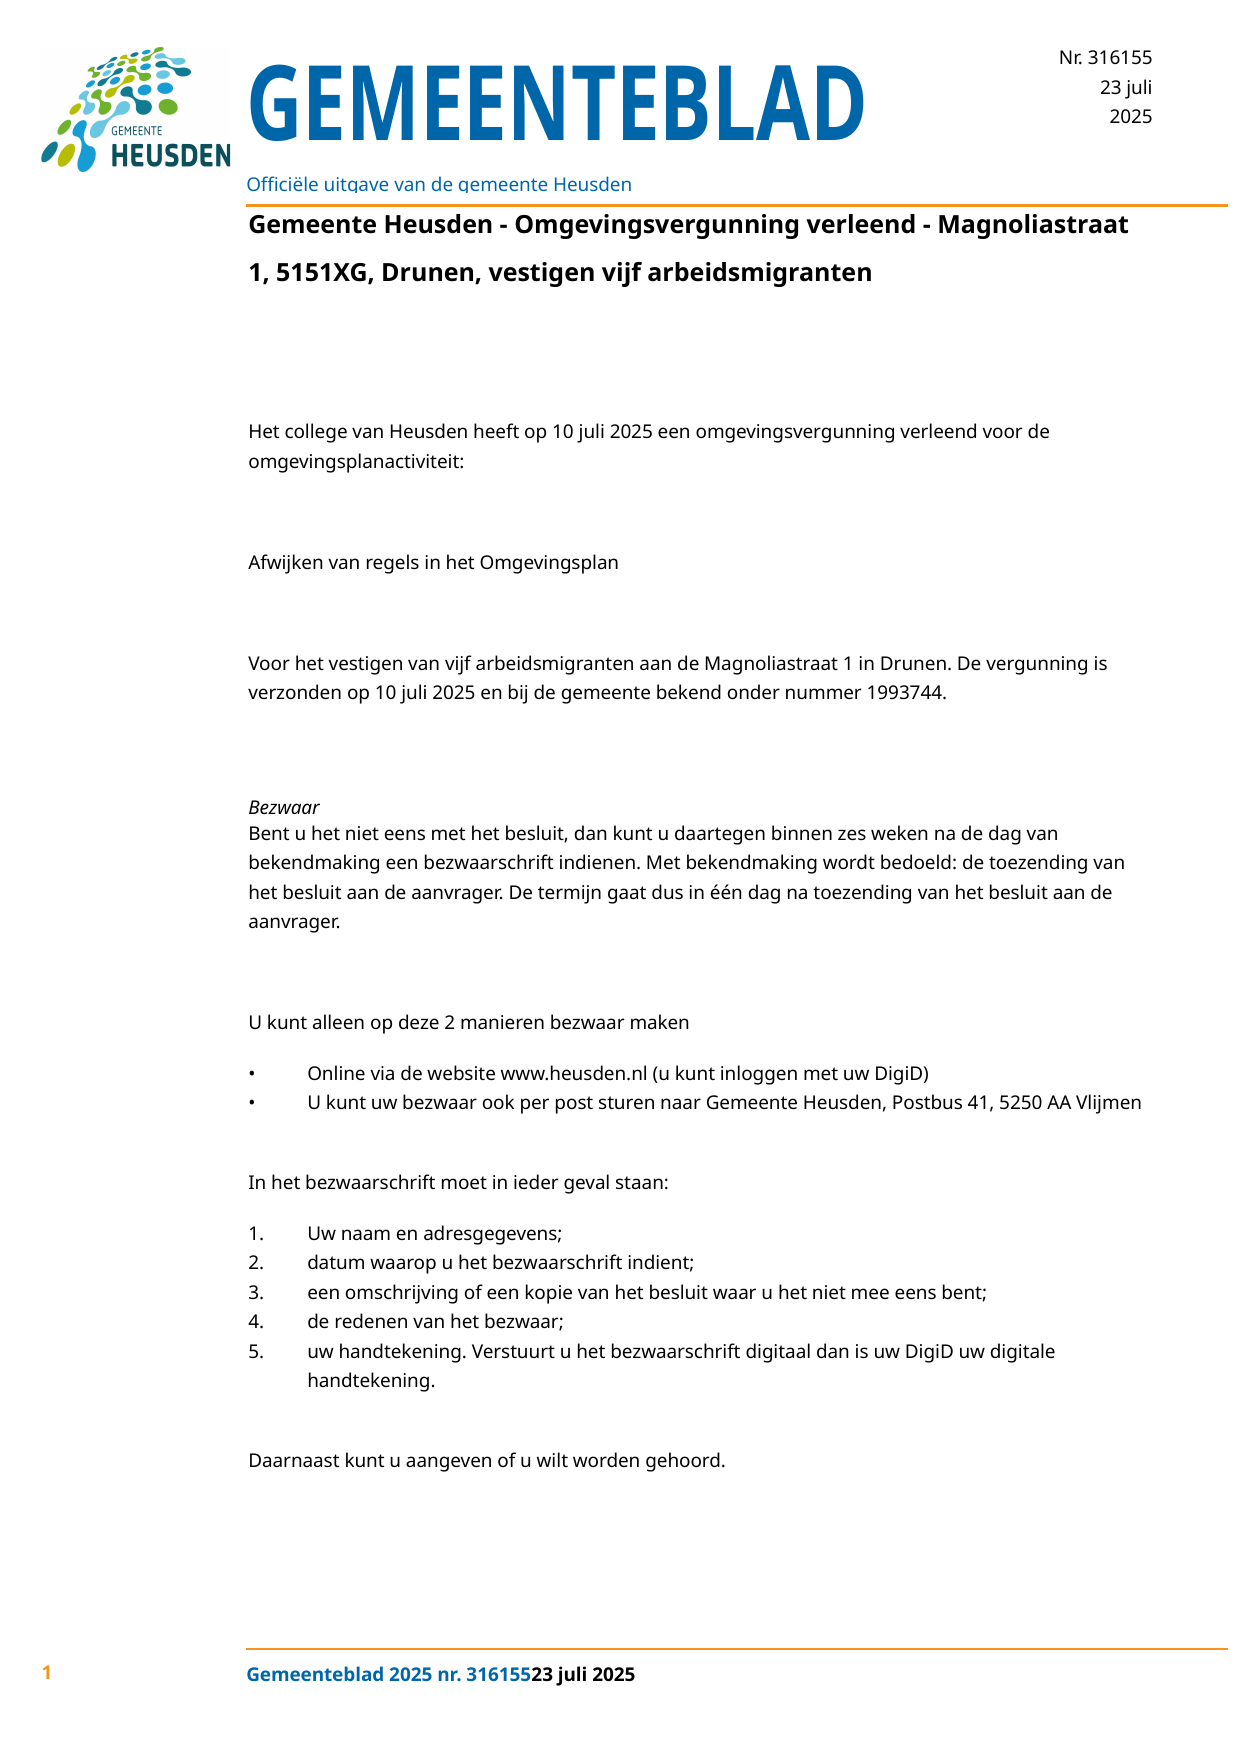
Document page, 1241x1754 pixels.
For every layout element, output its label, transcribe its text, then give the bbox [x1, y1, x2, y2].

text U kunt alleen op deze 2 manieren bezwaar maken [248, 1009, 1152, 1035]
text Het college van Heusden heeft op 10 juli 2025 een omgevingsvergunning verleend voor de omgevingsplanactiviteit: [248, 419, 1152, 474]
list uw handtekening. Verstuurt u het bezwaarschrift digitaal dan is uw DigiD uw digitale handtekening. [248, 1338, 1152, 1393]
picture [41, 47, 231, 172]
text In het bezwaarschrift moet in ieder geval staan: [248, 1169, 1152, 1195]
text Daarnaast kunt u aangeven of u wilt worden gehoord. [248, 1448, 1152, 1473]
list een omschrijving of een kopie van het besluit waar u het niet mee eens bent; [248, 1279, 1152, 1304]
text Bezwaar [248, 794, 1152, 820]
text Bent u het niet eens met het besluit, dan kunt u daartegen binnen zes weken na de dag van bekendmaking een bezwaarschrift indienen. Met bekendmaking wordt bedoeld: de toezending van het besluit aan de aanvrager. De termijn gaat dus in één dag na toezending van het besluit aan de aanvrager. [248, 820, 1152, 934]
list U kunt uw bezwaar ook per post sturen naar Gemeente Heusden, Postbus 41, 5250 AA Vlijmen [248, 1089, 1152, 1115]
list datum waarop u het bezwaarschrift indient; [248, 1249, 1152, 1275]
list Uw naam en adresgegevens; [248, 1220, 1152, 1245]
text Voor het vestigen van vijf arbeidsmigranten aan de Magnoliastraat 1 in Drunen. De vergunning is verzonden op 10 juli 2025 en bij de gemeente bekend onder nummer 1993744. [248, 650, 1152, 705]
text Gemeente Heusden - Omgevingsvergunning verleend - Magnoliastraat 1, 5151XG, Drunen, vestigen vijf arbeidsmigranten [248, 207, 1152, 288]
list Online via de website www.heusden.nl (u kunt inloggen met uw DigiD) [248, 1060, 1152, 1085]
list de redenen van het bezwaar; [248, 1308, 1152, 1334]
text Afwijken van regels in het Omgevingsplan [248, 549, 1152, 575]
